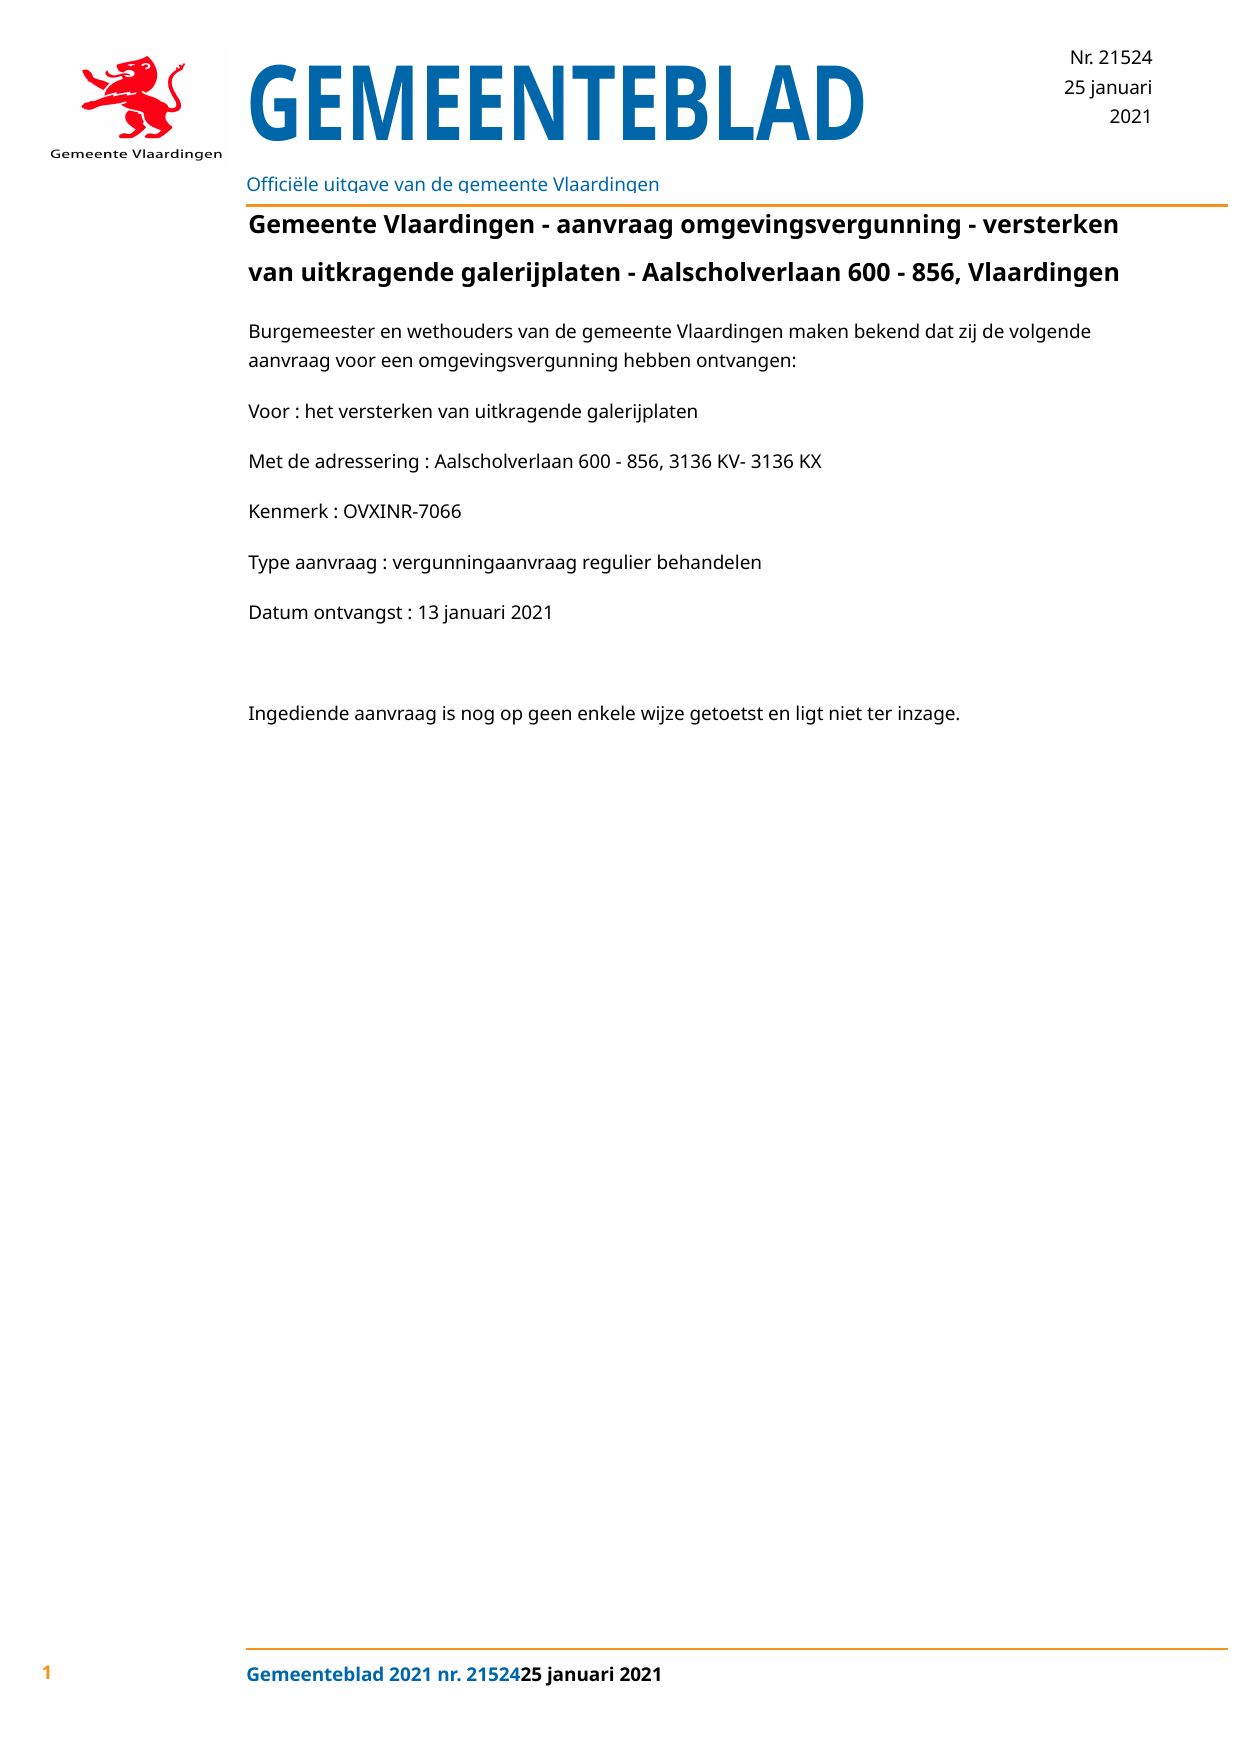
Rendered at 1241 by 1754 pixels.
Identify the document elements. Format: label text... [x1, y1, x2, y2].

text Gemeente Vlaardingen - aanvraag omgevingsvergunning - versterken van uitkragende galerijplaten - Aalscholverlaan 600 - 856, Vlaardingen [248, 207, 1152, 288]
text Kenmerk : OVXINR-7066 [248, 499, 1152, 524]
picture [41, 47, 231, 172]
text Voor : het versterken van uitkragende galerijplaten [248, 398, 1152, 424]
text Ingediende aanvraag is nog op geen enkele wijze getoetst en ligt niet ter inzage. [248, 700, 1152, 726]
text Datum ontvangst : 13 januari 2021 [248, 599, 1152, 625]
text Burgemeester en wethouders van de gemeente Vlaardingen maken bekend dat zij de volgende aanvraag voor een omgevingsvergunning hebben ontvangen: [248, 318, 1152, 373]
text Type aanvraag : vergunningaanvraag regulier behandelen [248, 549, 1152, 575]
text Met de adressering : Aalscholverlaan 600 - 856, 3136 KV- 3136 KX [248, 448, 1152, 474]
